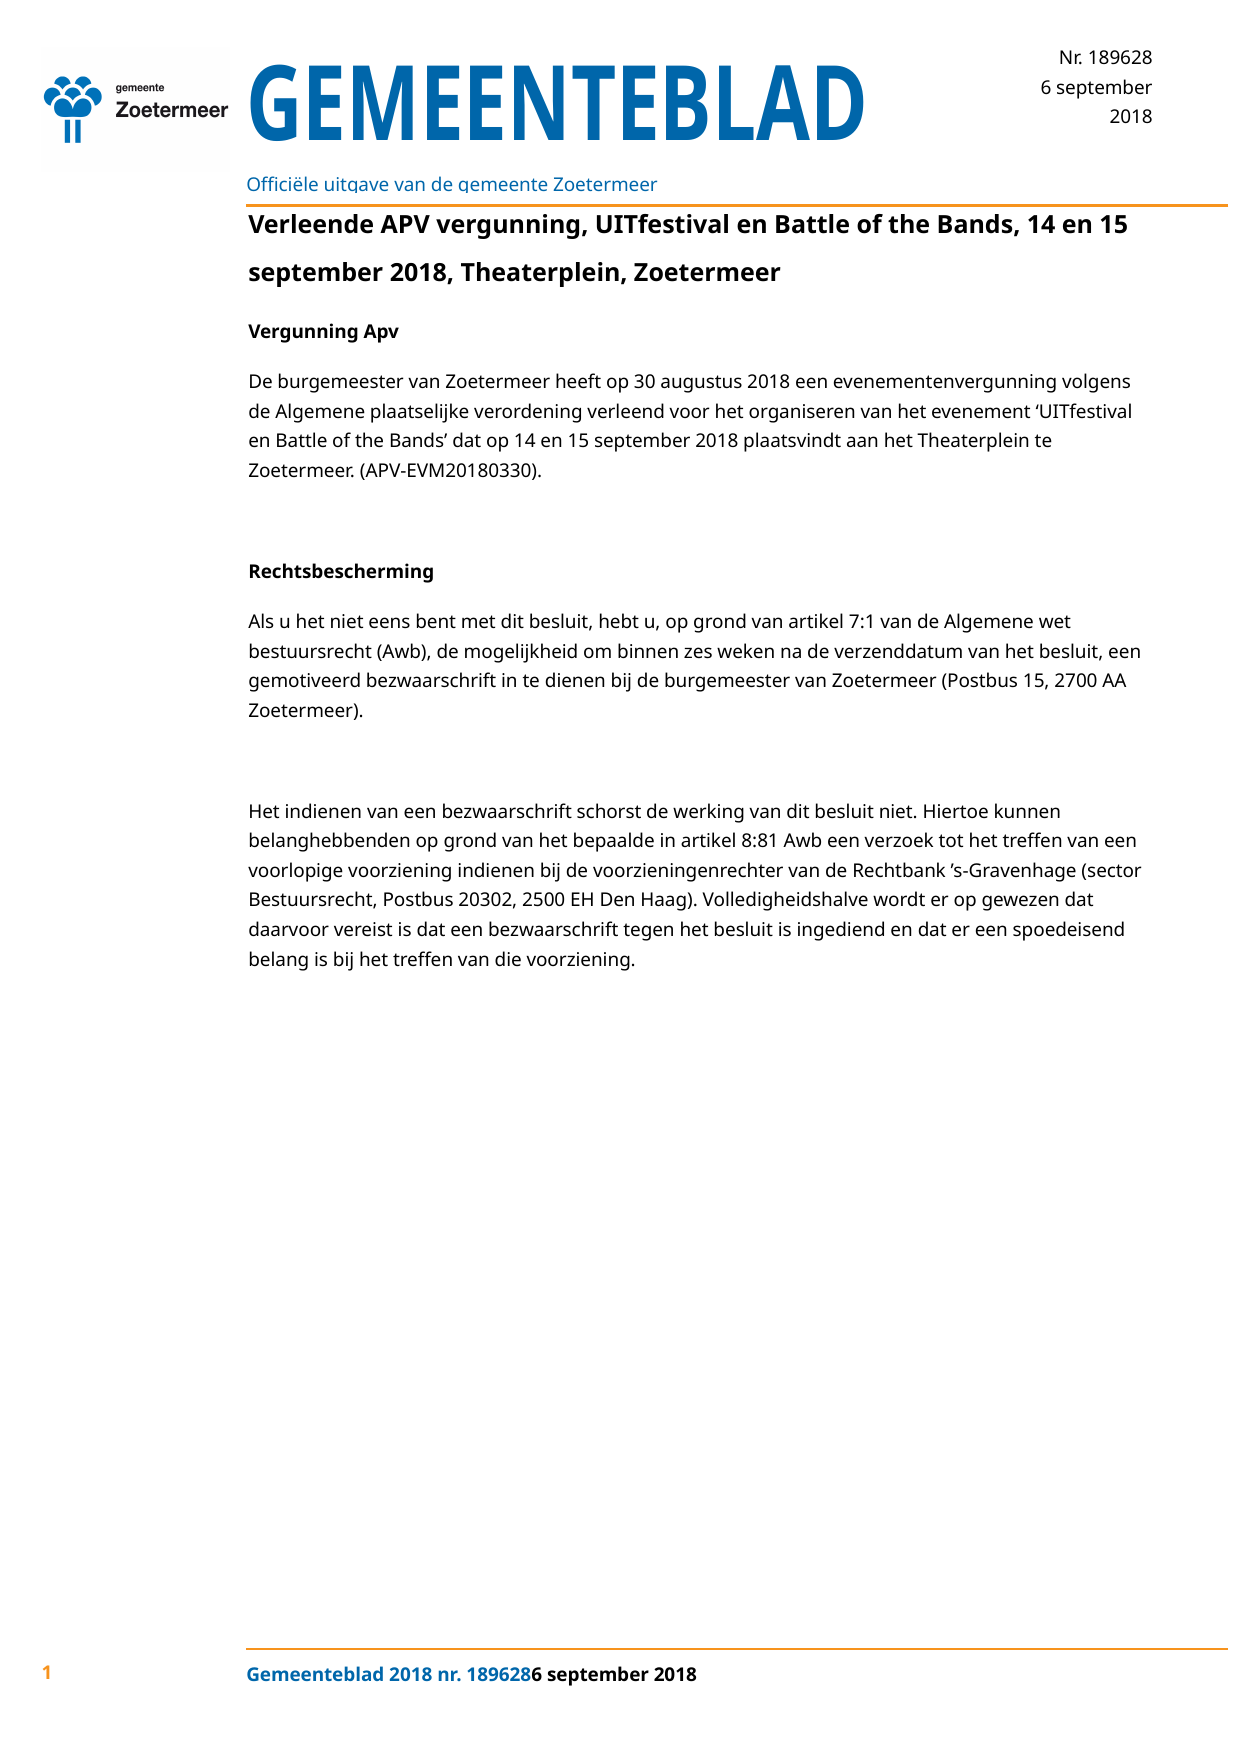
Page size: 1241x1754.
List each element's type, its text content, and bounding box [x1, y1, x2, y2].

text De burgemeester van Zoetermeer heeft op 30 augustus 2018 een evenementenvergunning volgens de Algemene plaatselijke verordening verleend voor het organiseren van het evenement ‘UITfestival en Battle of the Bands’ dat op 14 en 15 september 2018 plaatsvindt aan het Theaterplein te Zoetermeer. (APV-EVM20180330). [248, 368, 1152, 483]
text Als u het niet eens bent met dit besluit, hebt u, op grond van artikel 7:1 van de Algemene wet bestuursrecht (Awb), de mogelijkheid om binnen zes weken na de verzenddatum van het besluit, een gemotiveerd bezwaarschrift in te dienen bij de burgemeester van Zoetermeer (Postbus 15, 2700 AA Zoetermeer). [248, 608, 1152, 723]
text Het indienen van een bezwaarschrift schorst de werking van dit besluit niet. Hiertoe kunnen belanghebbenden op grond van het bepaalde in artikel 8:81 Awb een verzoek tot het treffen van een voorlopige voorziening indienen bij de voorzieningenrechter van de Rechtbank ’s-Gravenhage (sector Bestuursrecht, Postbus 20302, 2500 EH Den Haag). Volledigheidshalve wordt er op gewezen dat daarvoor vereist is dat een bezwaarschrift tegen het besluit is ingediend en dat er een spoedeisend belang is bij het treffen van die voorziening. [248, 798, 1152, 972]
text Vergunning Apv [248, 318, 1152, 344]
text Rechtsbescherming [248, 558, 1152, 584]
text Verleende APV vergunning, UITfestival en Battle of the Bands, 14 en 15 september 2018, Theaterplein, Zoetermeer [248, 207, 1152, 288]
picture [41, 47, 231, 172]
